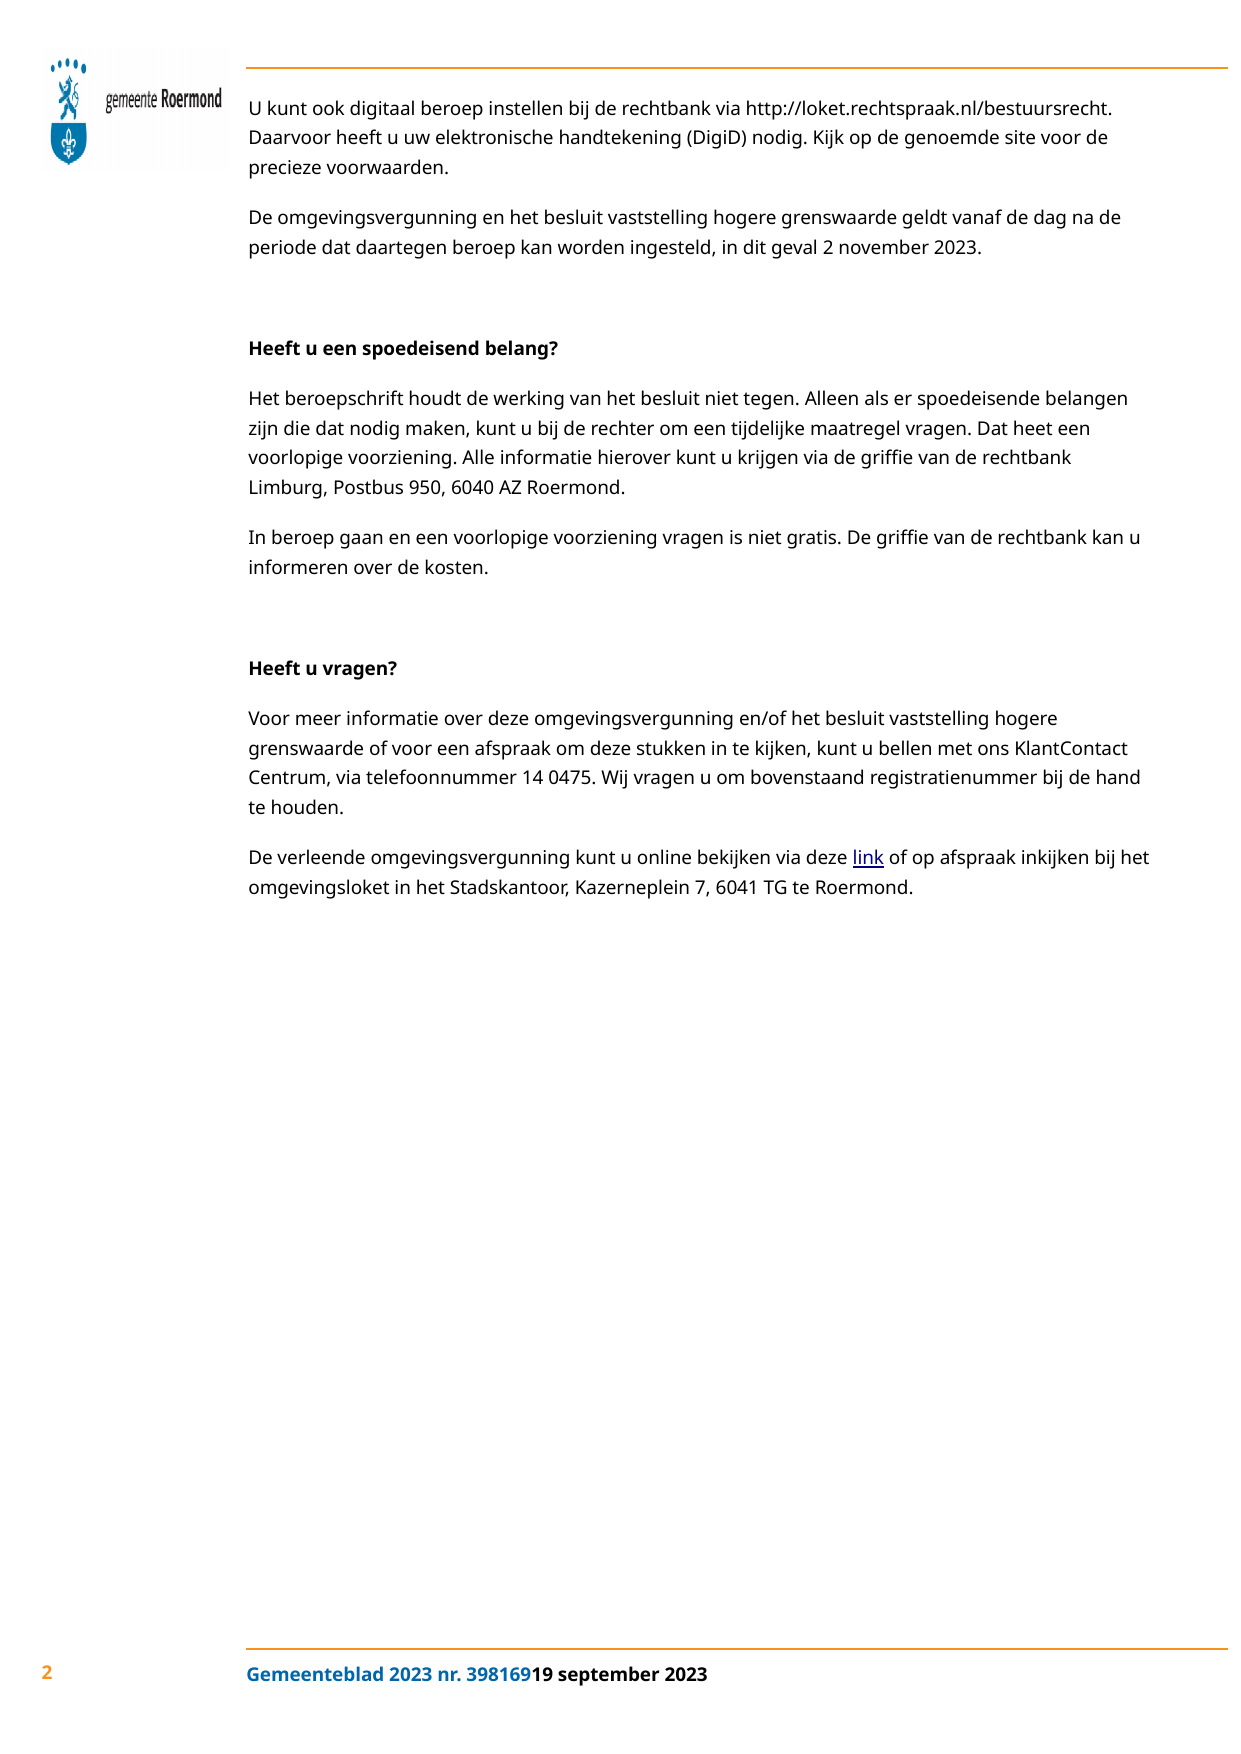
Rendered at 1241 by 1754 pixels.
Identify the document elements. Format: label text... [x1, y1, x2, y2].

text Het beroepschrift houdt de werking van het besluit niet tegen. Alleen als er spoedeisende belangen zijn die dat nodig maken, kunt u bij de rechter om een tijdelijke maatregel vragen. Dat heet een voorlopige voorziening. Alle informatie hierover kunt u krijgen via de griffie van de rechtbank Limburg, Postbus 950, 6040 AZ Roermond. [248, 385, 1152, 500]
text De verleende omgevingsvergunning kunt u online bekijken via deze link of op afspraak inkijken bij het omgevingsloket in het Stadskantoor, Kazerneplein 7, 6041 TG te Roermond. [248, 844, 1152, 900]
text Heeft u vragen? [248, 655, 1152, 681]
text Heeft u een spoedeisend belang? [248, 335, 1152, 361]
text De omgevingsvergunning en het besluit vaststelling hogere grenswaarde geldt vanaf de dag na de periode dat daartegen beroep kan worden ingesteld, in dit geval 2 november 2023. [248, 204, 1152, 260]
text In beroep gaan en een voorlopige voorziening vragen is niet gratis. De griffie van de rechtbank kan u informeren over de kosten. [248, 524, 1152, 580]
text Voor meer informatie over deze omgevingsvergunning en/of het besluit vaststelling hogere grenswaarde of voor een afspraak om deze stukken in te kijken, kunt u bellen met ons KlantContact Centrum, via telefoonnummer 14 0475. Wij vragen u om bovenstaand registratienummer bij de hand te houden. [248, 705, 1152, 820]
text U kunt ook digitaal beroep instellen bij de rechtbank via http://loket.rechtspraak.nl/bestuursrecht. Daarvoor heeft u uw elektronische handtekening (DigiD) nodig. Kijk op de genoemde site voor de precieze voorwaarden. [248, 95, 1152, 180]
picture [41, 47, 231, 172]
